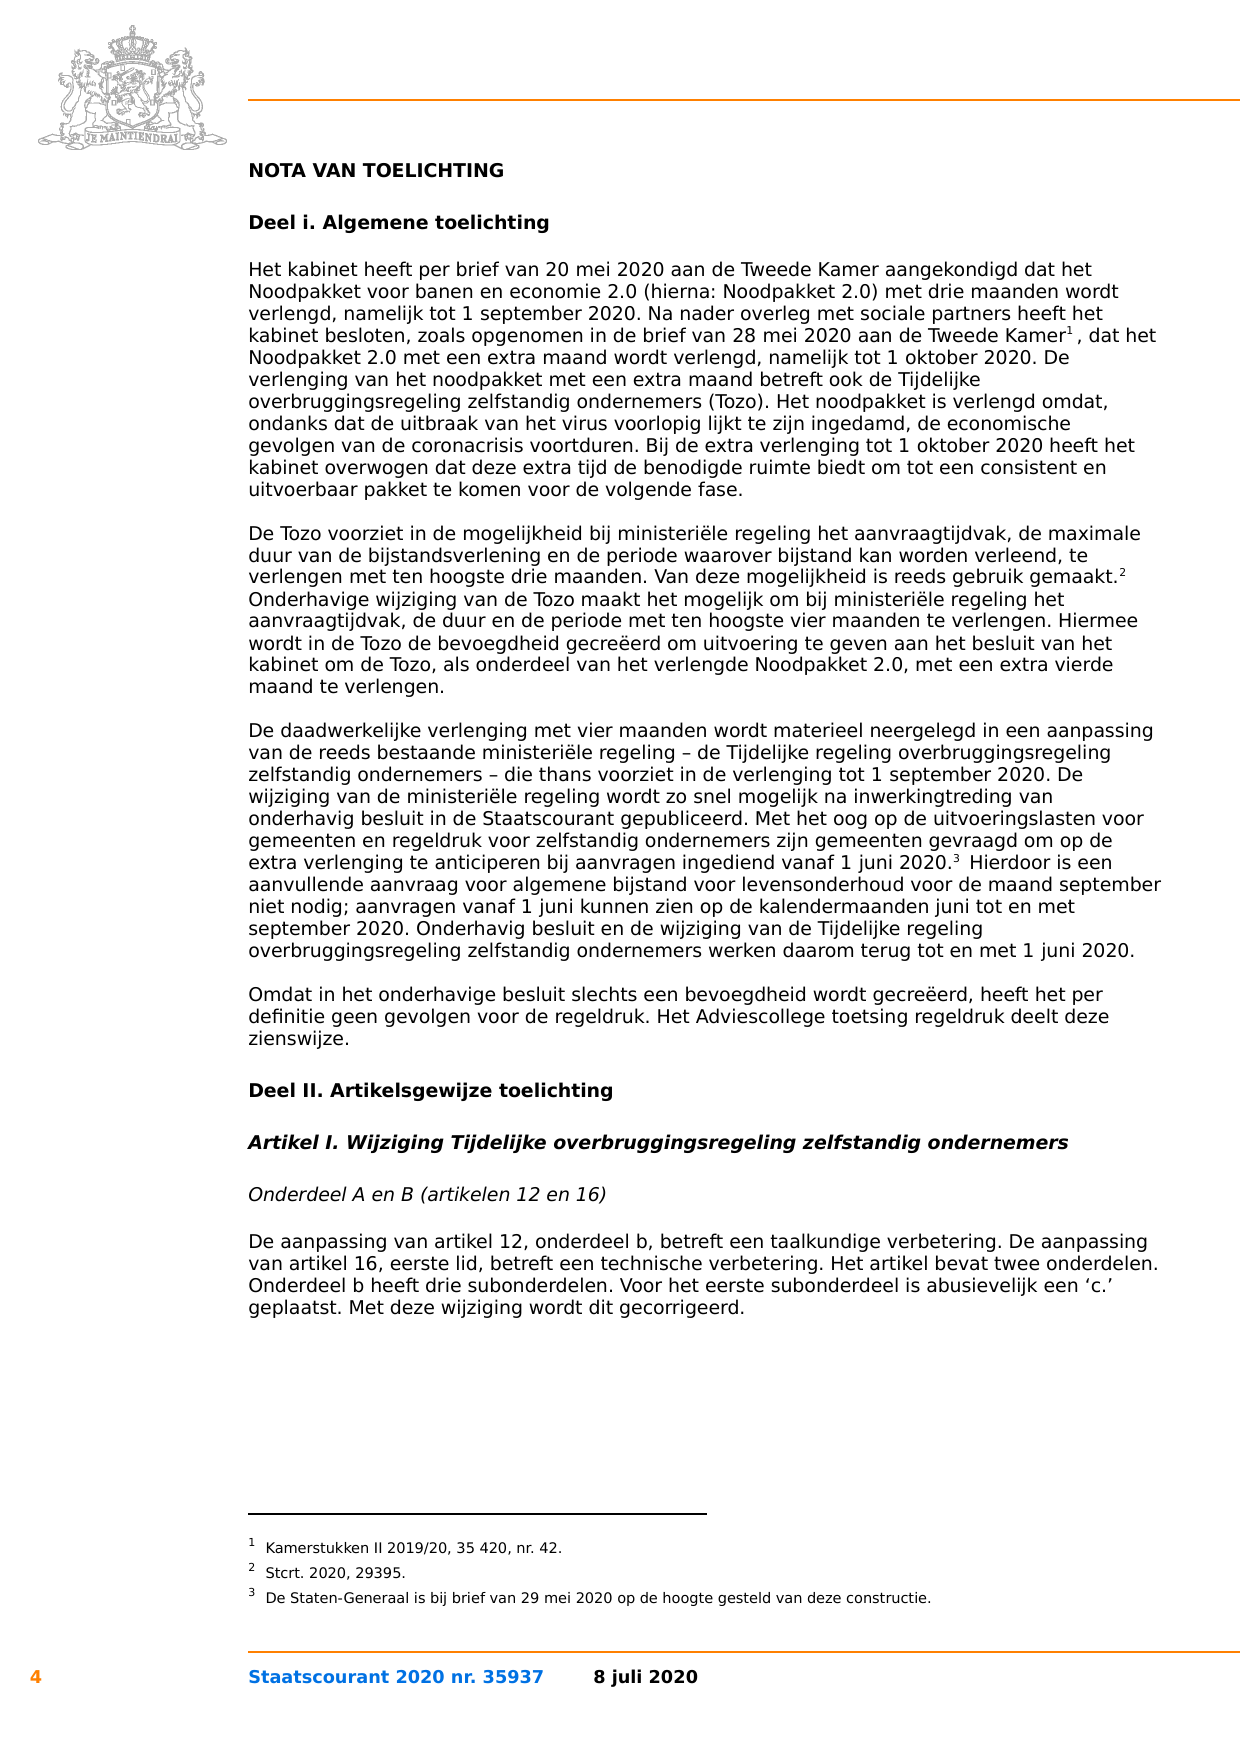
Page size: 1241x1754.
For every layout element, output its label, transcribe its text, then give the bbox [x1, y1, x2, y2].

subtitle Artikel I. Wijziging Tijdelijke overbruggingsregeling zelfstandig ondernemers [248, 1132, 1163, 1154]
text Het kabinet heeft per brief van 20 mei 2020 aan de Tweede Kamer aangekondigd dat het Noodpakket voor banen en economie 2.0 (hierna: Noodpakket 2.0) met drie maanden wordt verlengd, namelijk tot 1 september 2020. Na nader overleg met sociale partners heeft het kabinet besloten, zoals opgenomen in de brief van 28 mei 2020 aan de Tweede Kamer, dat het Noodpakket 2.0 met een extra maand wordt verlengd, namelijk tot 1 oktober 2020. De verlenging van het noodpakket met een extra maand betreft ook de Tijdelijke overbruggingsregeling zelfstandig ondernemers (Tozo). Het noodpakket is verlengd omdat, ondanks dat de uitbraak van het virus voorlopig lijkt te zijn ingedamd, de economische gevolgen van de coronacrisis voortduren. Bij de extra verlenging tot 1 oktober 2020 heeft het kabinet overwogen dat deze extra tijd de benodigde ruimte biedt om tot een consistent en uitvoerbaar pakket te komen voor de volgende fase. [248, 259, 1163, 501]
text Kamerstukken II 2019/20, 35 420, nr. 42. [248, 1536, 1163, 1558]
text De daadwerkelijke verlenging met vier maanden wordt materieel neergelegd in een aanpassing van de reeds bestaande ministeriële regeling – de Tijdelijke regeling overbruggingsregeling zelfstandig ondernemers – die thans voorziet in de verlenging tot 1 september 2020. De wijziging van de ministeriële regeling wordt zo snel mogelijk na inwerkingtreding van onderhavig besluit in de Staatscourant gepubliceerd. Met het oog op de uitvoeringslasten voor gemeenten en regeldruk voor zelfstandig ondernemers zijn gemeenten gevraagd om op de extra verlenging te anticiperen bij aanvragen ingediend vanaf 1 juni 2020. Hierdoor is een aanvullende aanvraag voor algemene bijstand voor levensonderhoud voor de maand september niet nodig; aanvragen vanaf 1 juni kunnen zien op de kalendermaanden juni tot en met september 2020. Onderhavig besluit en de wijziging van de Tijdelijke regeling overbruggingsregeling zelfstandig ondernemers werken daarom terug tot en met 1 juni 2020. [248, 720, 1163, 962]
subtitle NOTA VAN TOELICHTING [248, 160, 1163, 182]
text Stcrt. 2020, 29395. [248, 1561, 1163, 1583]
subtitle Onderdeel A en B (artikelen 12 en 16) [248, 1184, 1163, 1206]
text De aanpassing van artikel 12, onderdeel b, betreft een taalkundige verbetering. De aanpassing van artikel 16, eerste lid, betreft een technische verbetering. Het artikel bevat twee onderdelen. Onderdeel b heeft drie subonderdelen. Voor het eerste subonderdeel is abusievelijk een ‘c.’ geplaatst. Met deze wijziging wordt dit gecorrigeerd. [248, 1231, 1163, 1319]
text Omdat in het onderhavige besluit slechts een bevoegdheid wordt gecreëerd, heeft het per definitie geen gevolgen voor de regeldruk. Het Adviescollege toetsing regeldruk deelt deze zienswijze. [248, 984, 1163, 1050]
picture [38, 25, 227, 150]
text De Staten-Generaal is bij brief van 29 mei 2020 op de hoogte gesteld van deze constructie. [248, 1586, 1163, 1608]
subtitle Deel II. Artikelsgewijze toelichting [248, 1080, 1163, 1102]
text De Tozo voorziet in de mogelijkheid bij ministeriële regeling het aanvraagtijdvak, de maximale duur van de bijstandsverlening en de periode waarover bijstand kan worden verleend, te verlengen met ten hoogste drie maanden. Van deze mogelijkheid is reeds gebruik gemaakt. Onderhavige wijziging van de Tozo maakt het mogelijk om bij ministeriële regeling het aanvraagtijdvak, de duur en de periode met ten hoogste vier maanden te verlengen. Hiermee wordt in de Tozo de bevoegdheid gecreëerd om uitvoering te geven aan het besluit van het kabinet om de Tozo, als onderdeel van het verlengde Noodpakket 2.0, met een extra vierde maand te verlengen. [248, 522, 1163, 698]
subtitle Deel i. Algemene toelichting [248, 212, 1163, 234]
